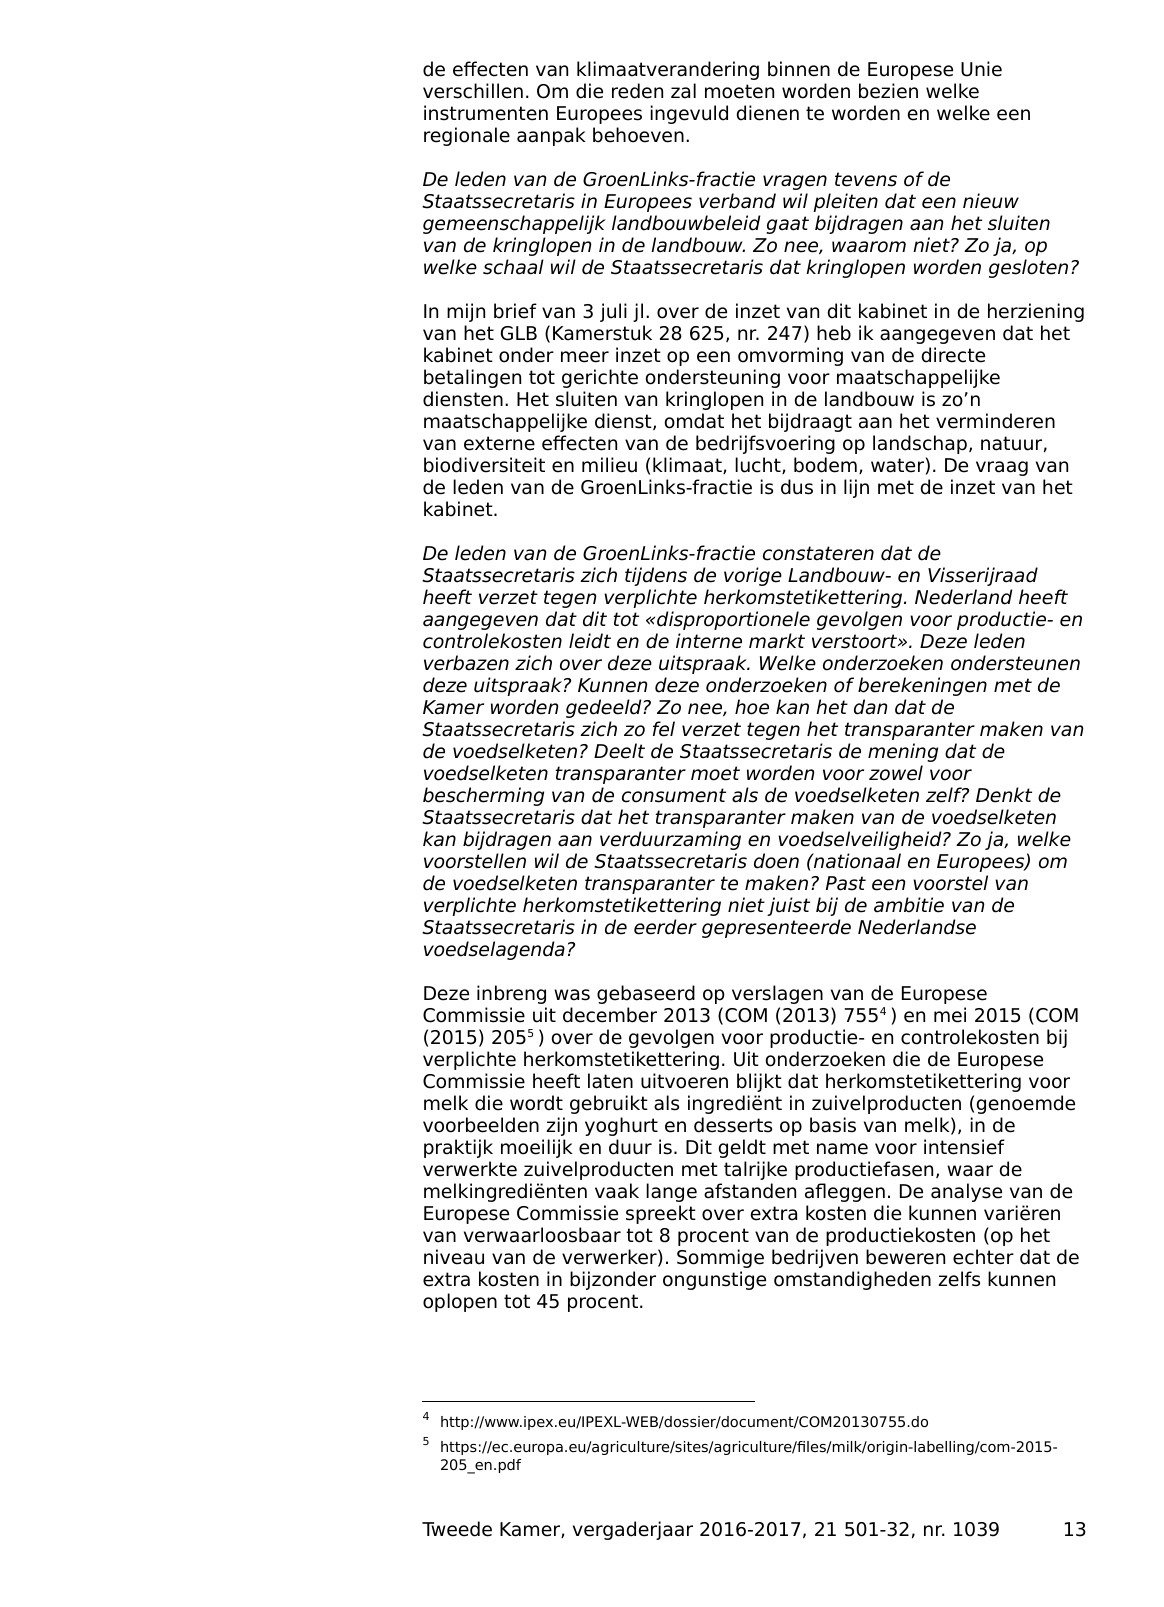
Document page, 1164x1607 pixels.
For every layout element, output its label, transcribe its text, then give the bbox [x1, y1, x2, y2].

text Deze inbreng was gebaseerd op verslagen van de Europese Commissie uit december 2013 (COM (2013) 755) en mei 2015 (COM (2015) 205) over de gevolgen voor productie- en controlekosten bij verplichte herkomstetikettering. Uit onderzoeken die de Europese Commissie heeft laten uitvoeren blijkt dat herkomstetikettering voor melk die wordt gebruikt als ingrediënt in zuivelproducten (genoemde voorbeelden zijn yoghurt en desserts op basis van melk), in de praktijk moeilijk en duur is. Dit geldt met name voor intensief verwerkte zuivelproducten met talrijke productiefasen, waar de melkingrediënten vaak lange afstanden afleggen. De analyse van de Europese Commissie spreekt over extra kosten die kunnen variëren van verwaarloosbaar tot 8 procent van de productiekosten (op het niveau van de verwerker). Sommige bedrijven beweren echter dat de extra kosten in bijzonder ongunstige omstandigheden zelfs kunnen oplopen tot 45 procent. [422, 983, 1087, 1313]
text De leden van de GroenLinks-fractie vragen tevens of de Staatssecretaris in Europees verband wil pleiten dat een nieuw gemeenschappelijk landbouwbeleid gaat bijdragen aan het sluiten van de kringlopen in de landbouw. Zo nee, waarom niet? Zo ja, op welke schaal wil de Staatssecretaris dat kringlopen worden gesloten? [422, 169, 1087, 279]
text https://ec.europa.eu/agriculture/sites/agriculture/files/milk/origin-labelling/com-2015-205_en.pdf [422, 1435, 1087, 1474]
text http://www.ipex.eu/IPEXL-WEB/dossier/document/COM20130755.do [422, 1410, 1087, 1432]
text In mijn brief van 3 juli jl. over de inzet van dit kabinet in de herziening van het GLB (Kamerstuk 28 625, nr. 247) heb ik aangegeven dat het kabinet onder meer inzet op een omvorming van de directe betalingen tot gerichte ondersteuning voor maatschappelijke diensten. Het sluiten van kringlopen in de landbouw is zo’n maatschappelijke dienst, omdat het bijdraagt aan het verminderen van externe effecten van de bedrijfsvoering op landschap, natuur, biodiversiteit en milieu (klimaat, lucht, bodem, water). De vraag van de leden van de GroenLinks-fractie is dus in lijn met de inzet van het kabinet. [422, 301, 1087, 521]
text de effecten van klimaatverandering binnen de Europese Unie verschillen. Om die reden zal moeten worden bezien welke instrumenten Europees ingevuld dienen te worden en welke een regionale aanpak behoeven. [422, 59, 1087, 147]
text De leden van de GroenLinks-fractie constateren dat de Staatssecretaris zich tijdens de vorige Landbouw- en Visserijraad heeft verzet tegen verplichte herkomstetikettering. Nederland heeft aangegeven dat dit tot «disproportionele gevolgen voor productie- en controlekosten leidt en de interne markt verstoort». Deze leden verbazen zich over deze uitspraak. Welke onderzoeken ondersteunen deze uitspraak? Kunnen deze onderzoeken of berekeningen met de Kamer worden gedeeld? Zo nee, hoe kan het dan dat de Staatssecretaris zich zo fel verzet tegen het transparanter maken van de voedselketen? Deelt de Staatssecretaris de mening dat de voedselketen transparanter moet worden voor zowel voor bescherming van de consument als de voedselketen zelf? Denkt de Staatssecretaris dat het transparanter maken van de voedselketen kan bijdragen aan verduurzaming en voedselveiligheid? Zo ja, welke voorstellen wil de Staatssecretaris doen (nationaal en Europees) om de voedselketen transparanter te maken? Past een voorstel van verplichte herkomstetikettering niet juist bij de ambitie van de Staatssecretaris in de eerder gepresenteerde Nederlandse voedselagenda? [422, 543, 1087, 961]
